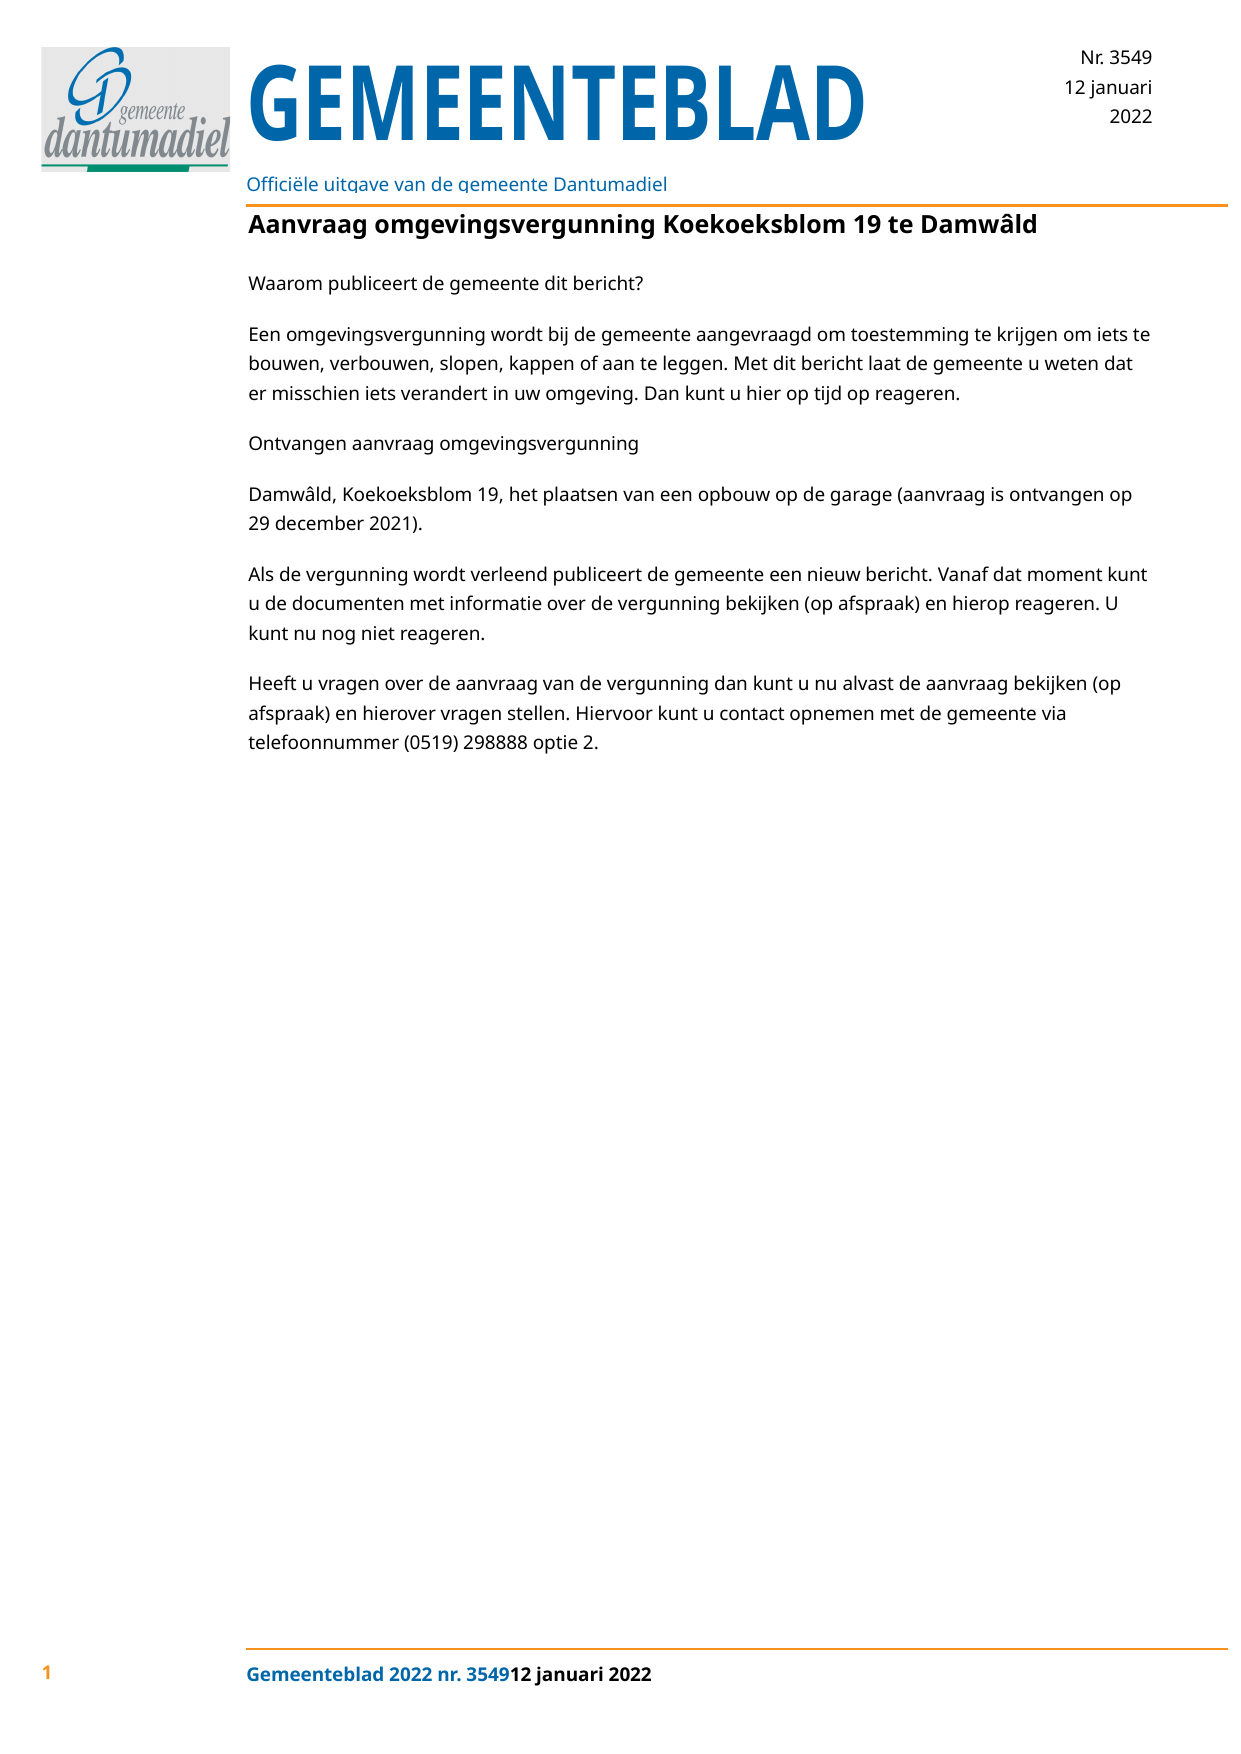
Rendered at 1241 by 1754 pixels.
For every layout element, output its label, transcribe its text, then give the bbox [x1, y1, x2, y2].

text Damwâld, Koekoeksblom 19, het plaatsen van een opbouw op de garage (aanvraag is ontvangen op 29 december 2021). [248, 481, 1152, 536]
text Ontvangen aanvraag omgevingsvergunning [248, 430, 1152, 456]
text Aanvraag omgevingsvergunning Koekoeksblom 19 te Damwâld [248, 207, 1152, 241]
picture [41, 47, 231, 172]
text Als de vergunning wordt verleend publiceert de gemeente een nieuw bericht. Vanaf dat moment kunt u de documenten met informatie over de vergunning bekijken (op afspraak) en hierop reageren. U kunt nu nog niet reageren. [248, 561, 1152, 646]
text Een omgevingsvergunning wordt bij de gemeente aangevraagd om toestemming te krijgen om iets te bouwen, verbouwen, slopen, kappen of aan te leggen. Met dit bericht laat de gemeente u weten dat er misschien iets verandert in uw omgeving. Dan kunt u hier op tijd op reageren. [248, 321, 1152, 406]
text Heeft u vragen over de aanvraag van de vergunning dan kunt u nu alvast de aanvraag bekijken (op afspraak) en hierover vragen stellen. Hiervoor kunt u contact opnemen met de gemeente via telefoonnummer (0519) 298888 optie 2. [248, 670, 1152, 755]
text Waarom publiceert de gemeente dit bericht? [248, 270, 1152, 296]
